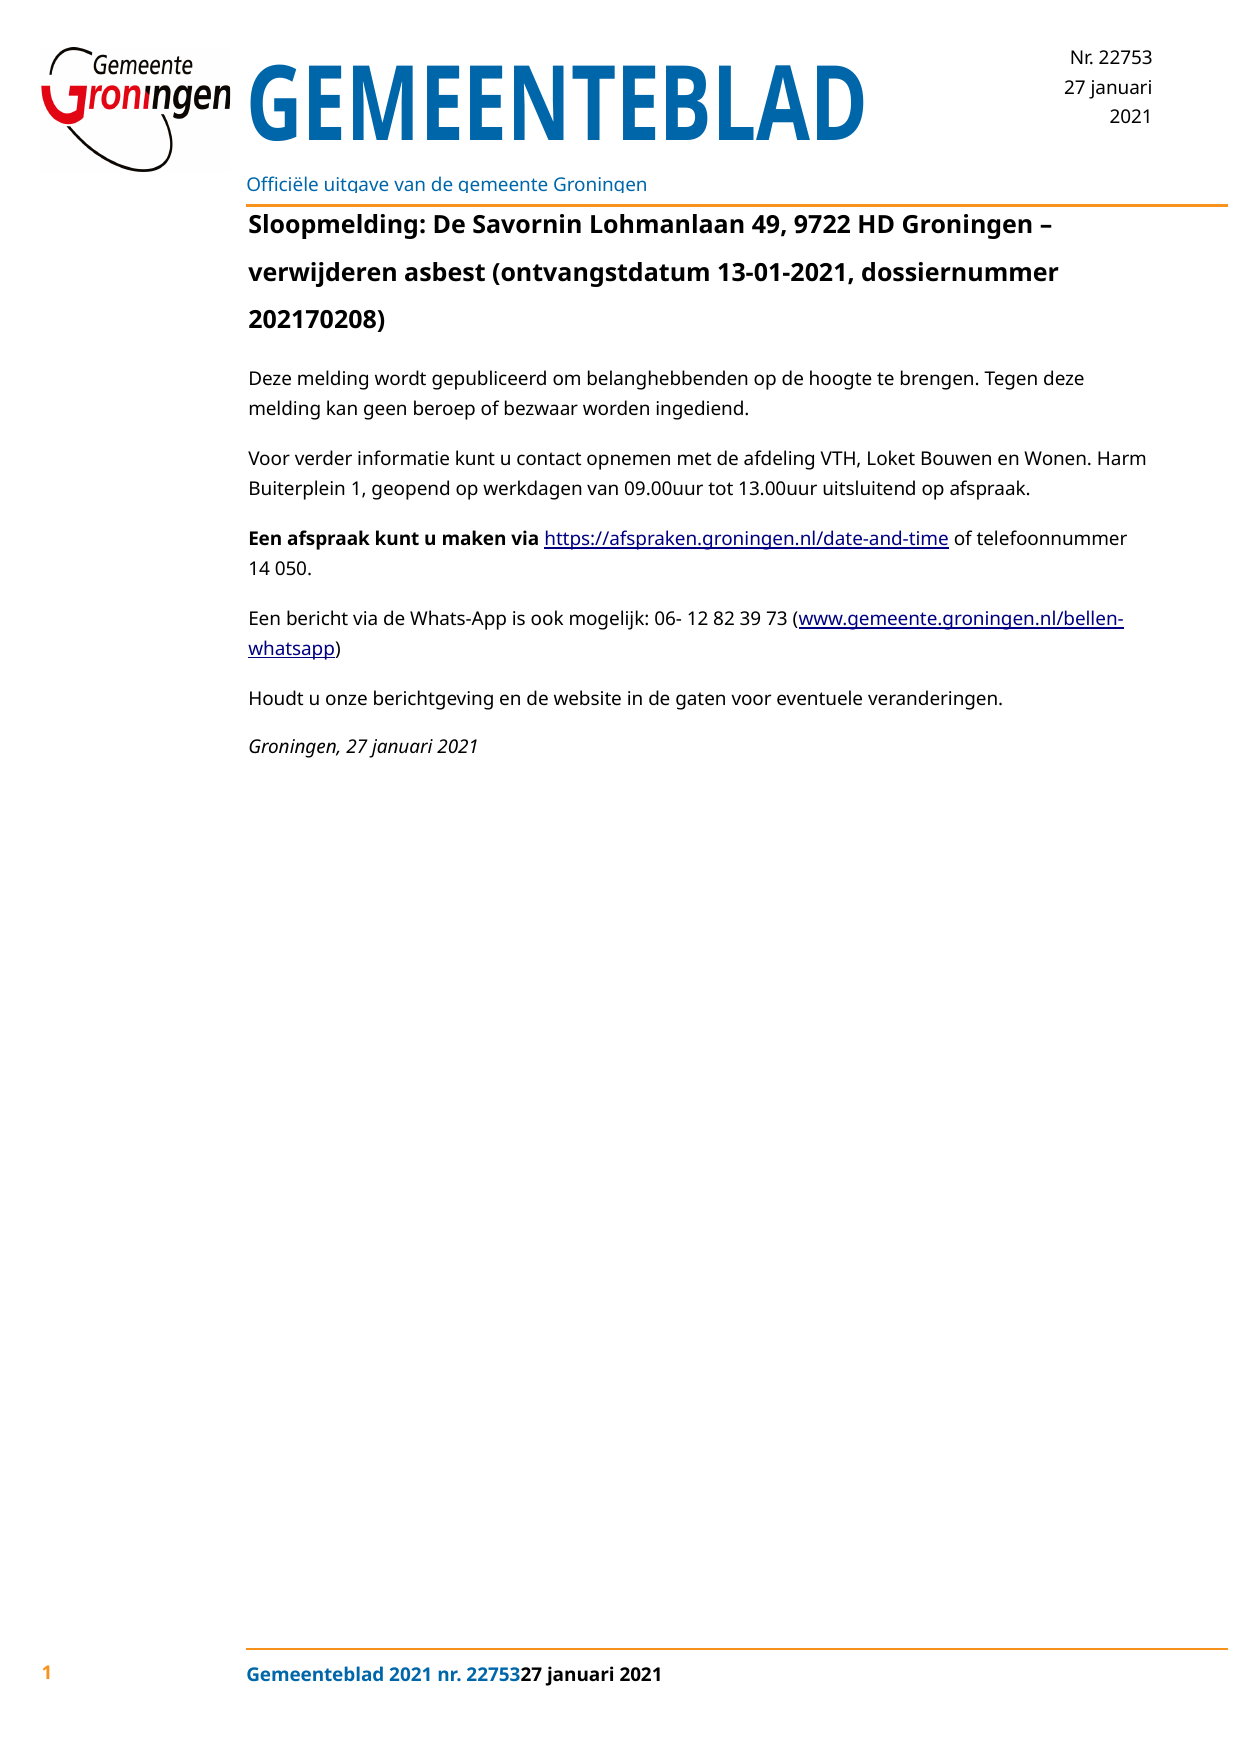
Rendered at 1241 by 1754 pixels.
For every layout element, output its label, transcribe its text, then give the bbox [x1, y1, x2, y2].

text Sloopmelding: De Savornin Lohmanlaan 49, 9722 HD Groningen – verwijderen asbest (ontvangstdatum 13-01-2021, dossiernummer 202170208) [248, 207, 1152, 336]
text Een bericht via de Whats-App is ook mogelijk: 06- 12 82 39 73 (www.gemeente.groningen.nl/bellen-whatsapp) [248, 606, 1152, 661]
picture [41, 47, 231, 172]
text Voor verder informatie kunt u contact opnemen met de afdeling VTH, Loket Bouwen en Wonen. Harm Buiterplein 1, geopend op werkdagen van 09.00uur tot 13.00uur uitsluitend op afspraak. [248, 446, 1152, 501]
text Een afspraak kunt u maken via https://afspraken.groningen.nl/date-and-time of telefoonnummer 14 050. [248, 526, 1152, 581]
text Groningen, 27 januari 2021 [248, 733, 1152, 759]
text Deze melding wordt gepubliceerd om belanghebbenden op de hoogte te brengen. Tegen deze melding kan geen beroep of bezwaar worden ingediend. [248, 366, 1152, 421]
text Houdt u onze berichtgeving en de website in de gaten voor eventuele veranderingen. [248, 686, 1152, 711]
